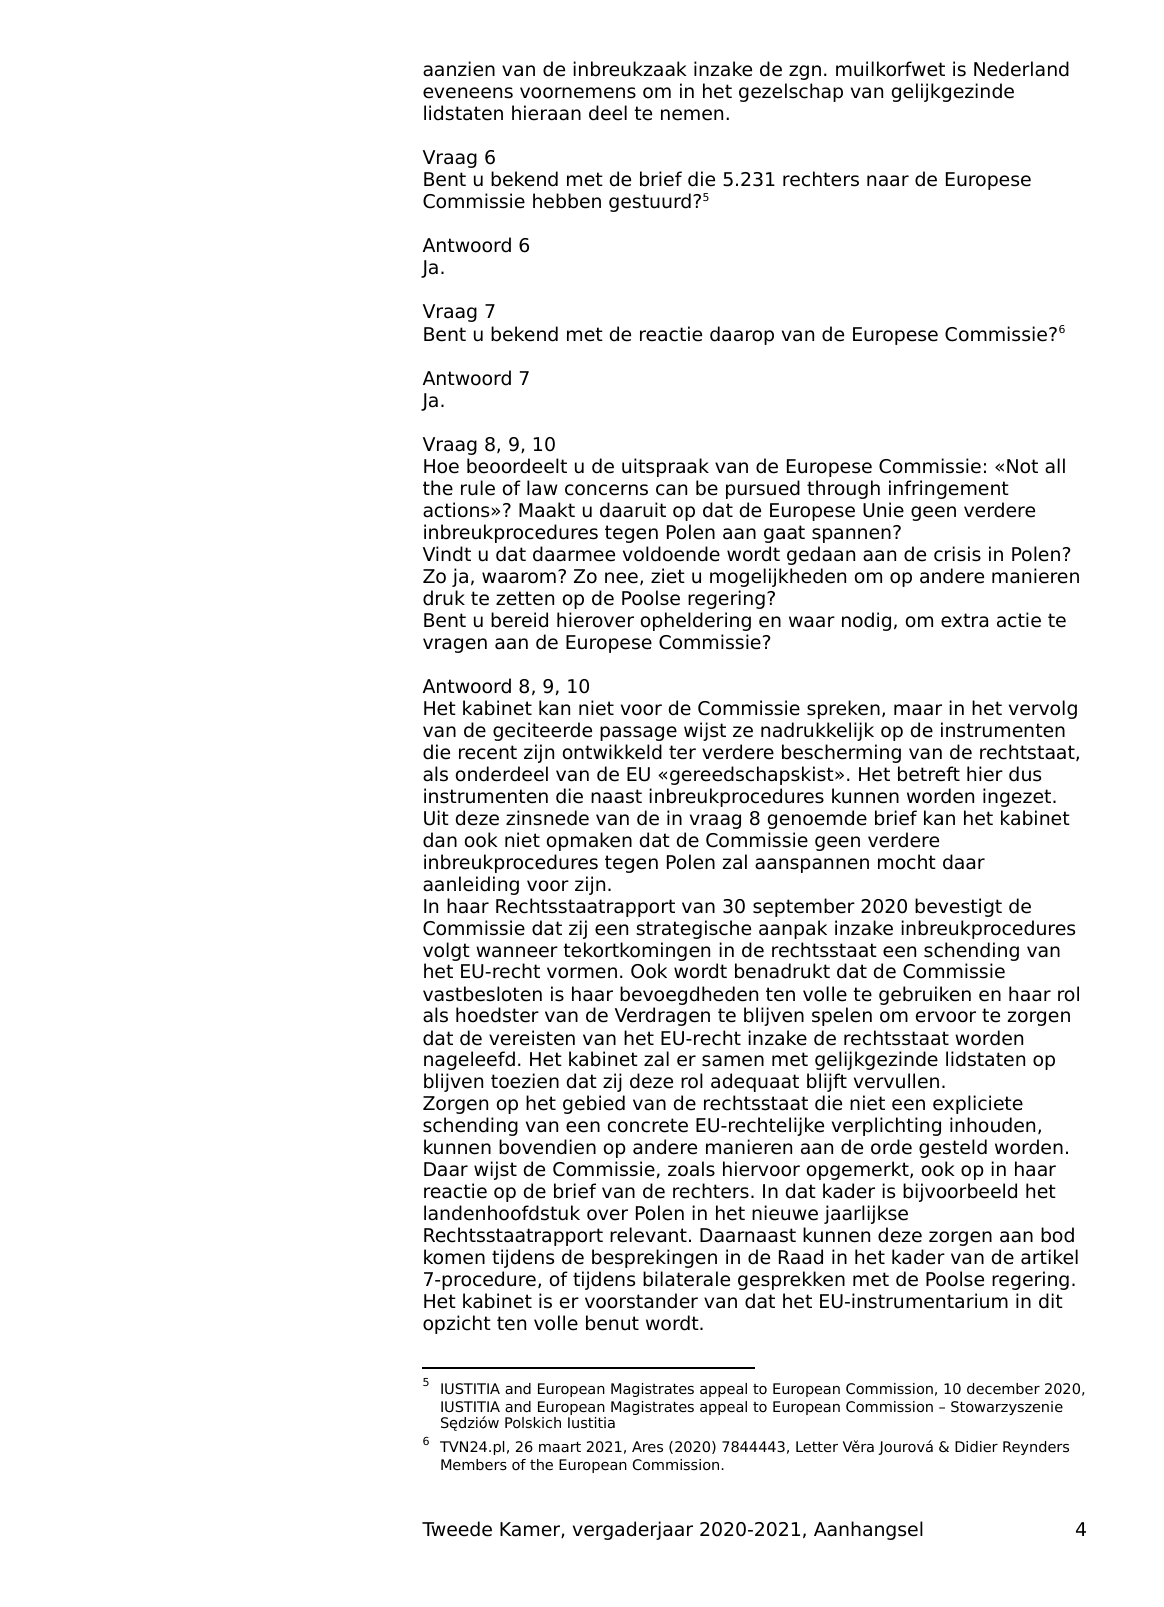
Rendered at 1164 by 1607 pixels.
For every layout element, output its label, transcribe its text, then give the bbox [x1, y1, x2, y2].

text Antwoord 6 [422, 235, 1087, 257]
text Zorgen op het gebied van de rechtsstaat die niet een expliciete schending van een concrete EU-rechtelijke verplichting inhouden, kunnen bovendien op andere manieren aan de orde gesteld worden. Daar wijst de Commissie, zoals hiervoor opgemerkt, ook op in haar reactie op de brief van de rechters. In dat kader is bijvoorbeeld het landenhoofdstuk over Polen in het nieuwe jaarlijkse Rechtsstaatrapport relevant. Daarnaast kunnen deze zorgen aan bod komen tijdens de besprekingen in de Raad in het kader van de artikel 7-procedure, of tijdens bilaterale gesprekken met de Poolse regering. Het kabinet is er voorstander van dat het EU-instrumentarium in dit opzicht ten volle benut wordt. [422, 1093, 1087, 1335]
text Hoe beoordeelt u de uitspraak van de Europese Commissie: «Not all the rule of law concerns can be pursued through infringement actions»? Maakt u daaruit op dat de Europese Unie geen verdere inbreukprocedures tegen Polen aan gaat spannen? [422, 456, 1087, 544]
text Vraag 6 [422, 147, 1087, 169]
text Vraag 7 [422, 301, 1087, 323]
text Bent u bekend met de brief die 5.231 rechters naar de Europese Commissie hebben gestuurd? [422, 169, 1087, 213]
text Bent u bekend met de reactie daarop van de Europese Commissie? [422, 323, 1087, 345]
text Antwoord 8, 9, 10 [422, 676, 1087, 698]
text Antwoord 7 [422, 368, 1087, 389]
text Ja. [422, 389, 1087, 412]
text TVN24.pl, 26 maart 2021, Ares (2020) 7844443, Letter Věra Jourová & Didier Reynders Members of the European Commission. [422, 1435, 1087, 1474]
text Ja. [422, 257, 1087, 279]
text Het kabinet kan niet voor de Commissie spreken, maar in het vervolg van de geciteerde passage wijst ze nadrukkelijk op de instrumenten die recent zijn ontwikkeld ter verdere bescherming van de rechtstaat, als onderdeel van de EU «gereedschapskist». Het betreft hier dus instrumenten die naast inbreukprocedures kunnen worden ingezet. Uit deze zinsnede van de in vraag 8 genoemde brief kan het kabinet dan ook niet opmaken dat de Commissie geen verdere inbreukprocedures tegen Polen zal aanspannen mocht daar aanleiding voor zijn. [422, 698, 1087, 896]
text Vraag 8, 9, 10 [422, 434, 1087, 456]
text Bent u bereid hierover opheldering en waar nodig, om extra actie te vragen aan de Europese Commissie? [422, 609, 1087, 653]
text Vindt u dat daarmee voldoende wordt gedaan aan de crisis in Polen? Zo ja, waarom? Zo nee, ziet u mogelijkheden om op andere manieren druk te zetten op de Poolse regering? [422, 544, 1087, 609]
text aanzien van de inbreukzaak inzake de zgn. muilkorfwet is Nederland eveneens voornemens om in het gezelschap van gelijkgezinde lidstaten hieraan deel te nemen. [422, 59, 1087, 125]
text In haar Rechtsstaatrapport van 30 september 2020 bevestigt de Commissie dat zij een strategische aanpak inzake inbreukprocedures volgt wanneer tekortkomingen in de rechtsstaat een schending van het EU-recht vormen. Ook wordt benadrukt dat de Commissie vastbesloten is haar bevoegdheden ten volle te gebruiken en haar rol als hoedster van de Verdragen te blijven spelen om ervoor te zorgen dat de vereisten van het EU-recht inzake de rechtsstaat worden nageleefd. Het kabinet zal er samen met gelijkgezinde lidstaten op blijven toezien dat zij deze rol adequaat blijft vervullen. [422, 896, 1087, 1093]
text IUSTITIA and European Magistrates appeal to European Commission, 10 december 2020, IUSTITIA and European Magistrates appeal to European Commission – Stowarzyszenie Sędziów Polskich Iustitia [422, 1377, 1087, 1432]
